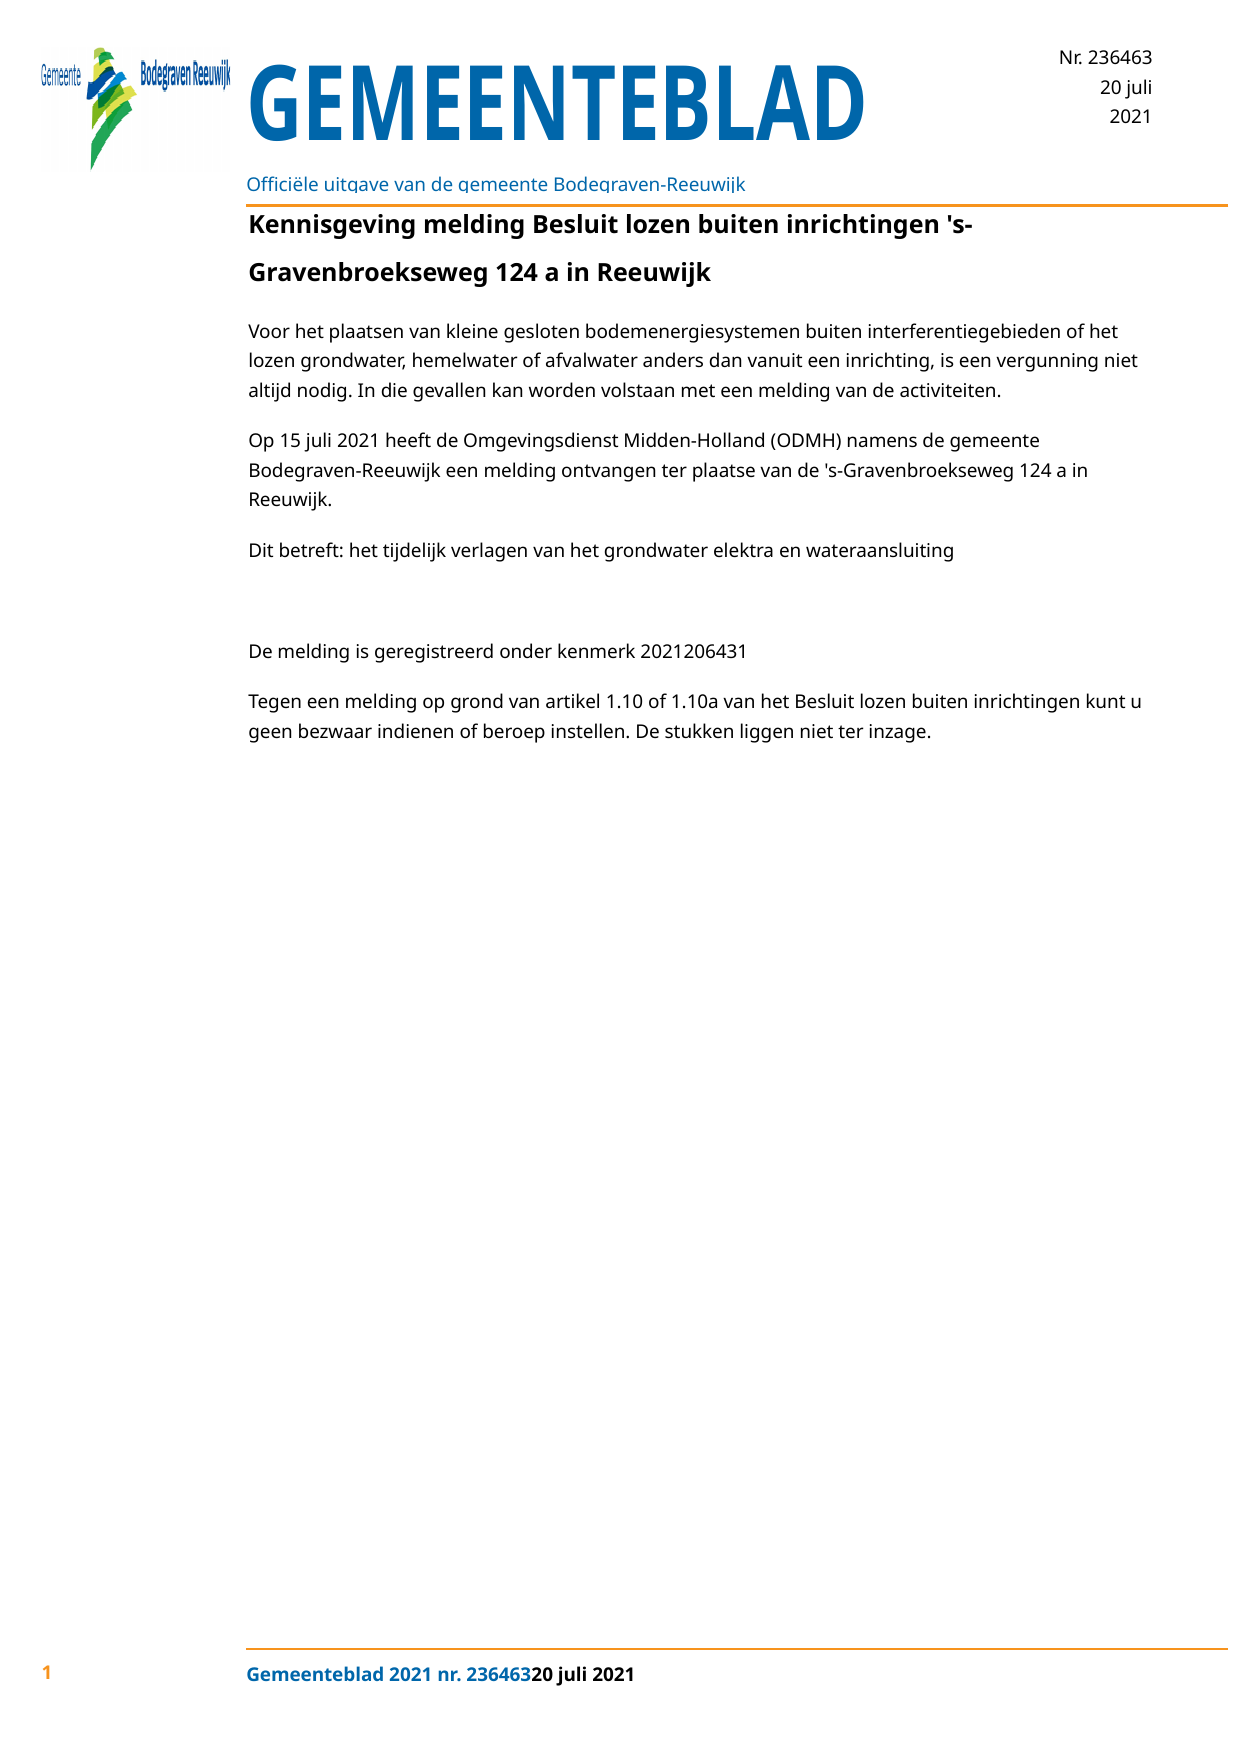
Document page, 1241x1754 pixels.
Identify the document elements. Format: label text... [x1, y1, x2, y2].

text Kennisgeving melding Besluit lozen buiten inrichtingen 's-Gravenbroekseweg 124 a in Reeuwijk [248, 207, 1152, 288]
picture [41, 47, 231, 172]
text Dit betreft: het tijdelijk verlagen van het grondwater elektra en wateraansluiting [248, 537, 1152, 563]
text Tegen een melding op grond van artikel 1.10 of 1.10a van het Besluit lozen buiten inrichtingen kunt u geen bezwaar indienen of beroep instellen. De stukken liggen niet ter inzage. [248, 688, 1152, 744]
text Op 15 juli 2021 heeft de Omgevingsdienst Midden-Holland (ODMH) namens de gemeente Bodegraven-Reeuwijk een melding ontvangen ter plaatse van de 's-Gravenbroekseweg 124 a in Reeuwijk. [248, 427, 1152, 512]
text De melding is geregistreerd onder kenmerk 2021206431 [248, 638, 1152, 664]
text Voor het plaatsen van kleine gesloten bodemenergiesystemen buiten interferentiegebieden of het lozen grondwater, hemelwater of afvalwater anders dan vanuit een inrichting, is een vergunning niet altijd nodig. In die gevallen kan worden volstaan met een melding van de activiteiten. [248, 318, 1152, 403]
